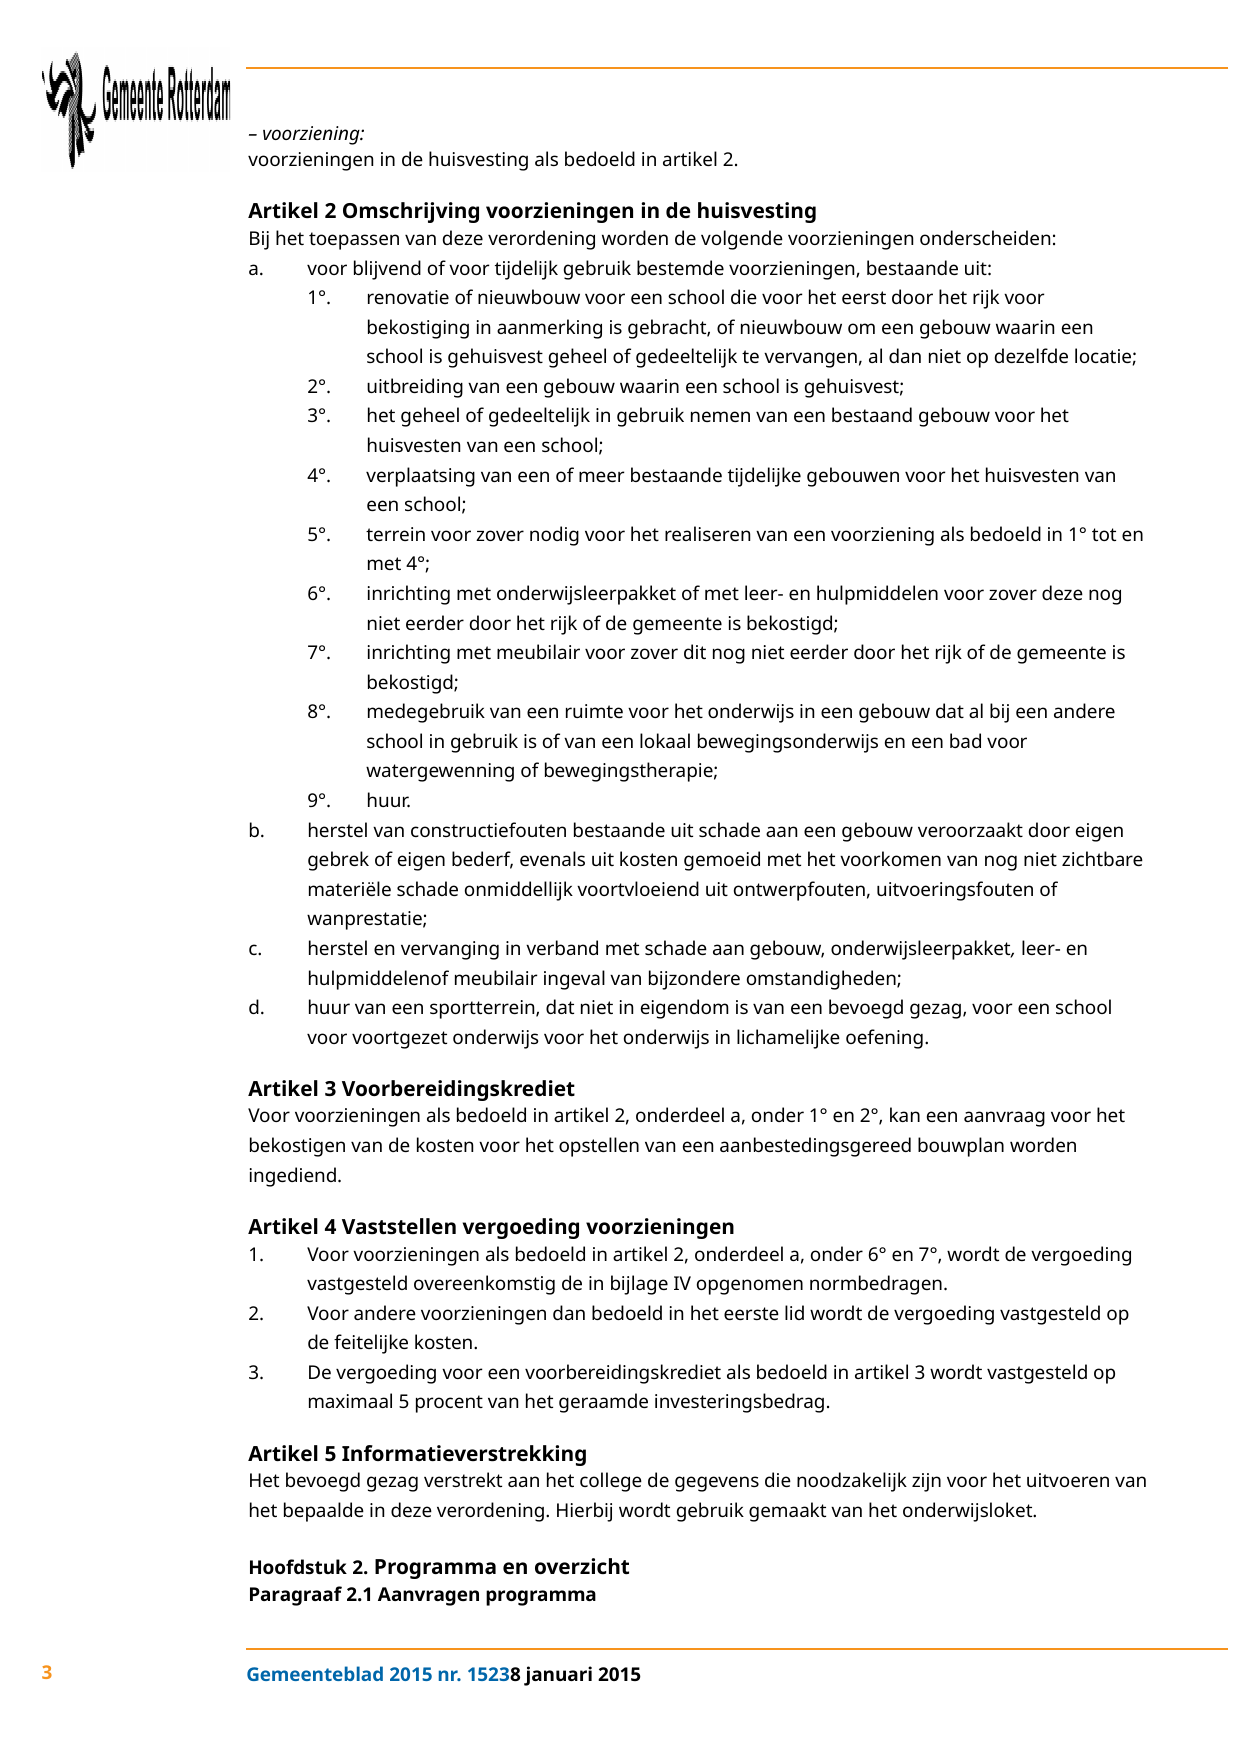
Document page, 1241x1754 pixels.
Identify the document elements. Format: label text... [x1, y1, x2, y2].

list het geheel of gedeeltelijk in gebruik nemen van een bestaand gebouw voor het huisvesten van een school; [307, 403, 1152, 458]
list De vergoeding voor een voorbereidingskrediet als bedoeld in artikel 3 wordt vastgesteld op maximaal 5 procent van het geraamde investeringsbedrag. [248, 1359, 1152, 1414]
list inrichting met meubilair voor zover dit nog niet eerder door het rijk of de gemeente is bekostigd; [307, 639, 1152, 694]
text Artikel 2 Omschrijving voorzieningen in de huisvesting [248, 197, 1152, 225]
text – voorziening: [248, 121, 1152, 146]
list huur van een sportterrein, dat niet in eigendom is van een bevoegd gezag, voor een school voor voortgezet onderwijs voor het onderwijs in lichamelijke oefening. [248, 994, 1152, 1049]
list herstel van constructiefouten bestaande uit schade aan een gebouw veroorzaakt door eigen gebrek of eigen bederf, evenals uit kosten gemoeid met het voorkomen van nog niet zichtbare materiële schade onmiddellijk voortvloeiend uit ontwerpfouten, uitvoeringsfouten of wanprestatie; [248, 817, 1152, 931]
list Voor voorzieningen als bedoeld in artikel 2, onderdeel a, onder 6° en 7°, wordt de vergoeding vastgesteld overeenkomstig de in bijlage IV opgenomen normbedragen. [248, 1241, 1152, 1296]
list uitbreiding van een gebouw waarin een school is gehuisvest; [307, 373, 1152, 399]
list huur. [307, 787, 1152, 813]
list renovatie of nieuwbouw voor een school die voor het eerst door het rijk voor bekostiging in aanmerking is gebracht, of nieuwbouw om een gebouw waarin een school is gehuisvest geheel of gedeeltelijk te vervangen, al dan niet op dezelfde locatie; [307, 284, 1152, 369]
list terrein voor zover nodig voor het realiseren van een voorziening als bedoeld in 1° tot en met 4°; [307, 521, 1152, 576]
list Voor andere voorzieningen dan bedoeld in het eerste lid wordt de vergoeding vastgesteld op de feitelijke kosten. [248, 1300, 1152, 1355]
list voor blijvend of voor tijdelijk gebruik bestemde voorzieningen, bestaande uit: [248, 255, 1152, 280]
list medegebruik van een ruimte voor het onderwijs in een gebouw dat al bij een andere school in gebruik is of van een lokaal bewegingsonderwijs en een bad voor watergewenning of bewegingstherapie; [307, 698, 1152, 783]
text Artikel 5 Informatieverstrekking [248, 1439, 1152, 1467]
text Het bevoegd gezag verstrekt aan het college de gegevens die noodzakelijk zijn voor het uitvoeren van het bepaalde in deze verordening. Hierbij wordt gebruik gemaakt van het onderwijsloket. [248, 1467, 1152, 1523]
text Artikel 4 Vaststellen vergoeding voorzieningen [248, 1212, 1152, 1241]
text Bij het toepassen van deze verordening worden de volgende voorzieningen onderscheiden: [248, 225, 1152, 251]
list herstel en vervanging in verband met schade aan gebouw, onderwijsleerpakket, leer- en hulpmiddelenof meubilair ingeval van bijzondere omstandigheden; [248, 935, 1152, 990]
text Voor voorzieningen als bedoeld in artikel 2, onderdeel a, onder 1° en 2°, kan een aanvraag voor het bekostigen van de kosten voor het opstellen van een aanbestedingsgereed bouwplan worden ingediend. [248, 1103, 1152, 1188]
list verplaatsing van een of meer bestaande tijdelijke gebouwen voor het huisvesten van een school; [307, 462, 1152, 517]
text voorzieningen in de huisvesting als bedoeld in artikel 2. [248, 146, 1152, 172]
text Artikel 3 Voorbereidingskrediet [248, 1074, 1152, 1103]
picture [41, 47, 231, 172]
text Hoofdstuk 2. Programma en overzicht [248, 1552, 1152, 1581]
list inrichting met onderwijsleerpakket of met leer- en hulpmiddelen voor zover deze nog niet eerder door het rijk of de gemeente is bekostigd; [307, 580, 1152, 635]
text Paragraaf 2.1 Aanvragen programma [248, 1581, 1152, 1607]
